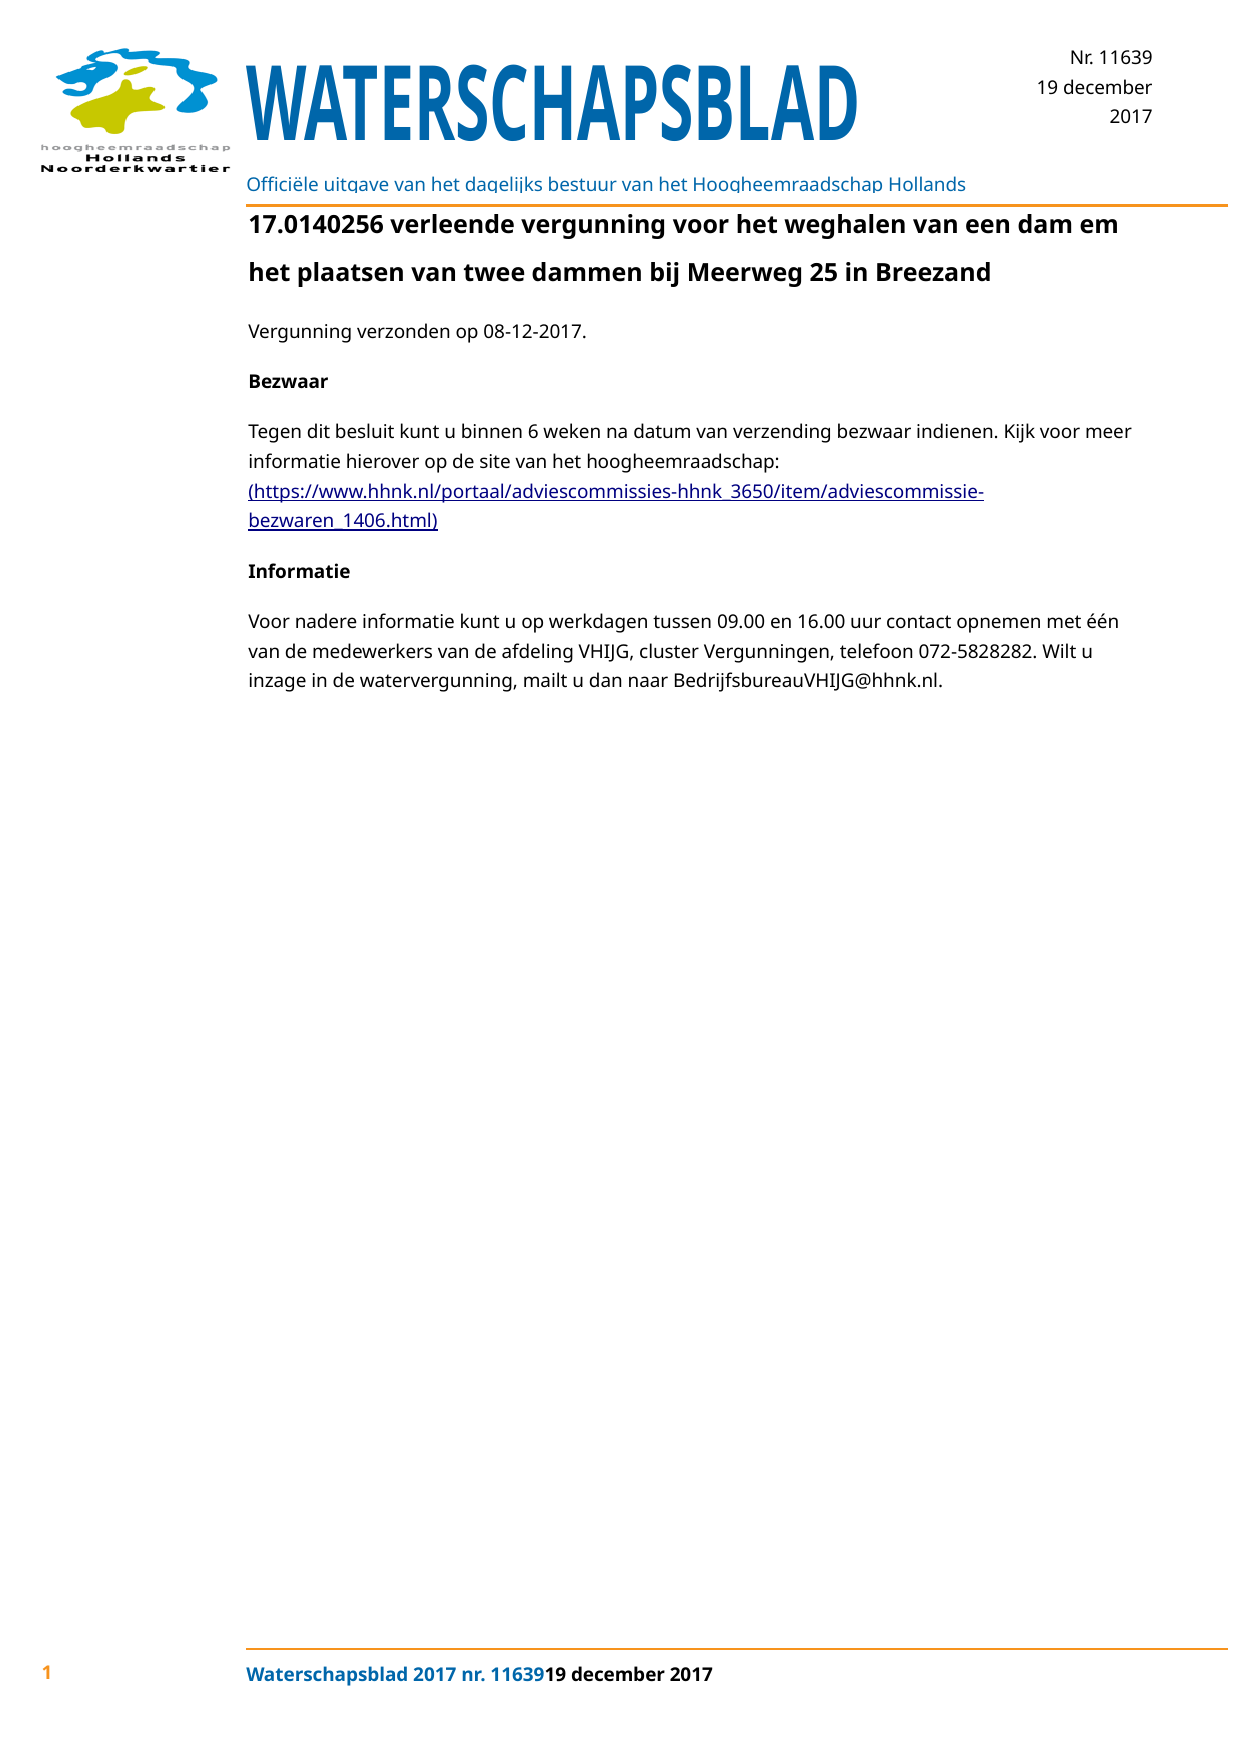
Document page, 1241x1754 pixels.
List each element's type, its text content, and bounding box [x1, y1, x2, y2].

text Voor nadere informatie kunt u op werkdagen tussen 09.00 en 16.00 uur contact opnemen met één van de medewerkers van de afdeling VHIJG, cluster Vergunningen, telefoon 072-5828282. Wilt u inzage in de watervergunning, mailt u dan naar BedrijfsbureauVHIJG@hhnk.nl. [248, 608, 1152, 693]
picture [41, 47, 231, 172]
text Vergunning verzonden op 08-12-2017. [248, 318, 1152, 344]
text Informatie [248, 558, 1152, 584]
text 17.0140256 verleende vergunning voor het weghalen van een dam em het plaatsen van twee dammen bij Meerweg 25 in Breezand [248, 207, 1152, 288]
text Tegen dit besluit kunt u binnen 6 weken na datum van verzending bezwaar indienen. Kijk voor meer informatie hierover op de site van het hoogheemraadschap: (https://www.hhnk.nl/portaal/adviescommissies-hhnk_3650/item/adviescommissie-bezwaren_1406.html) [248, 419, 1152, 533]
text Bezwaar [248, 368, 1152, 394]
